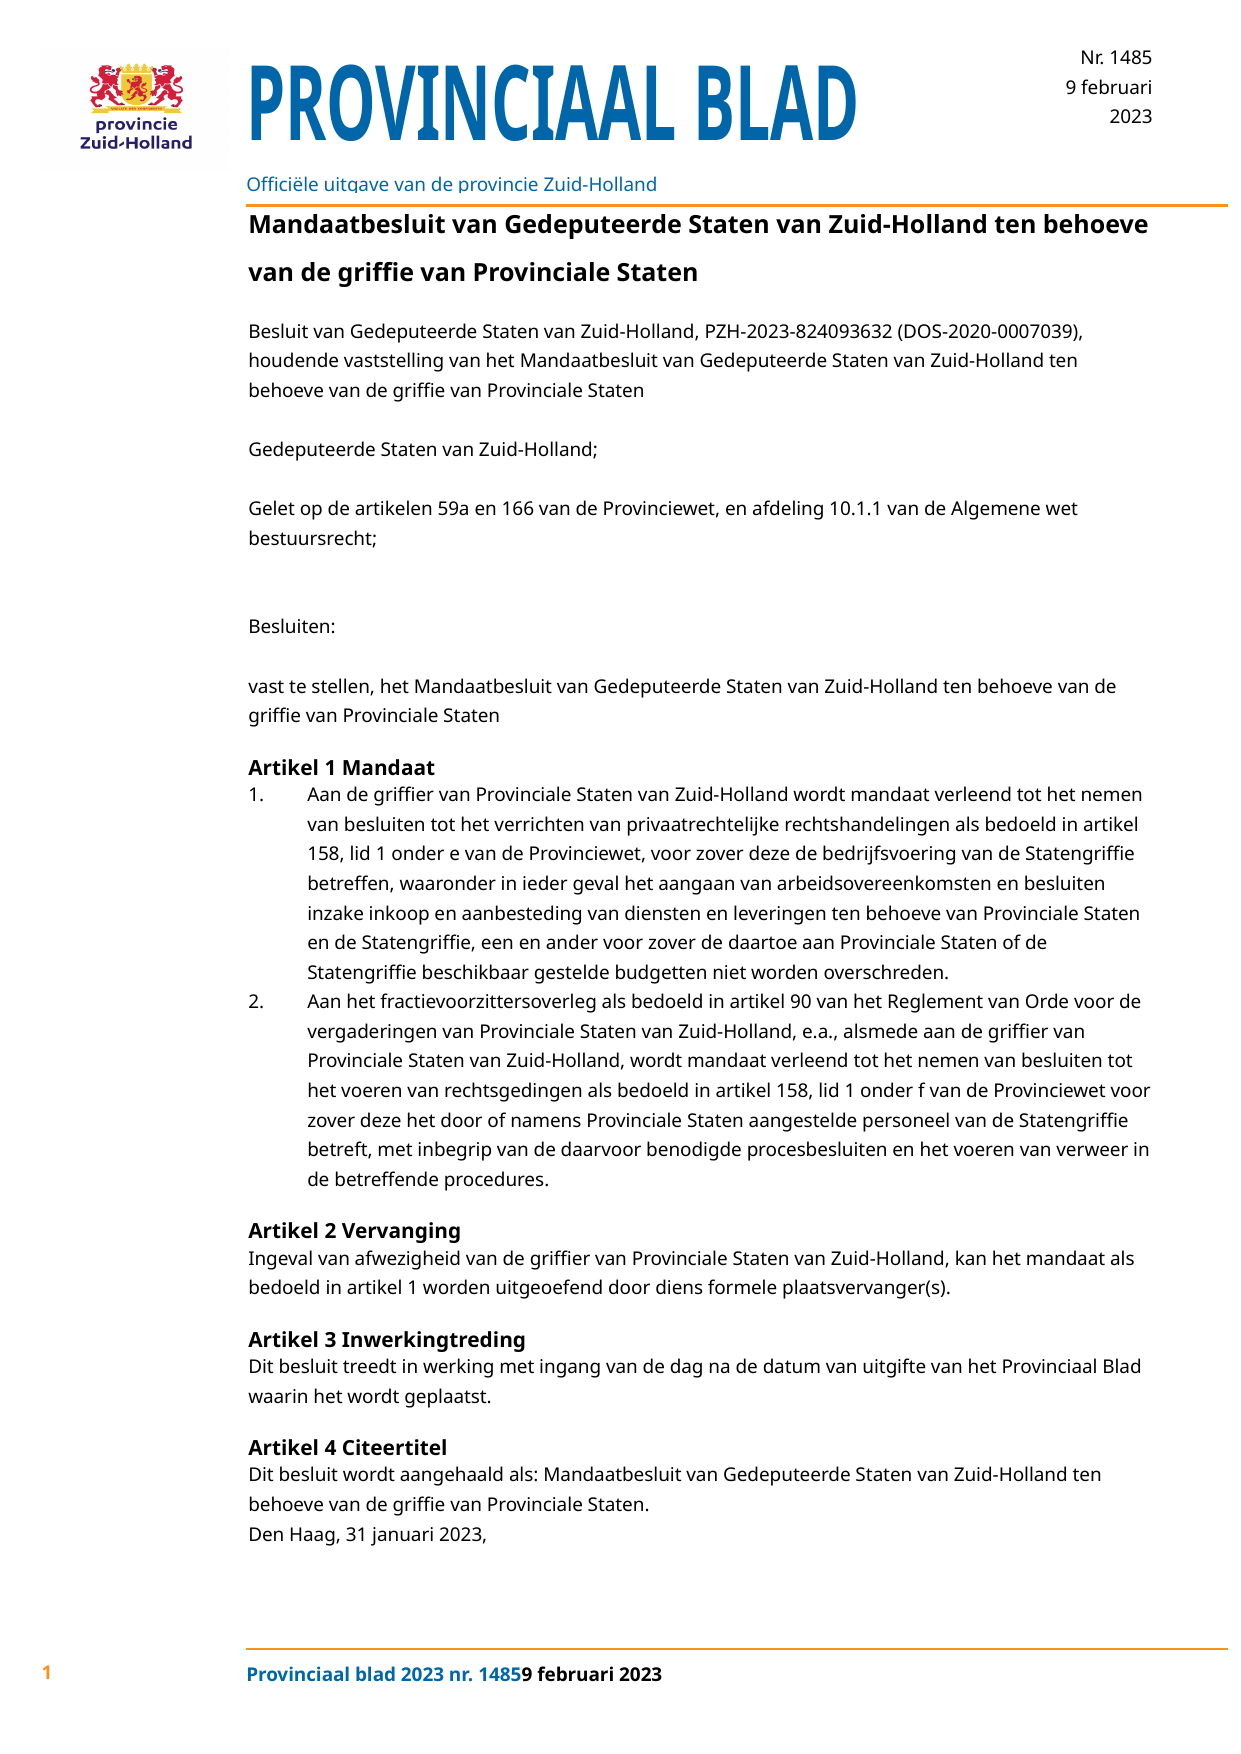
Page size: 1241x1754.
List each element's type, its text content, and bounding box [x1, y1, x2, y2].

text Artikel 1 Mandaat [248, 753, 1152, 781]
text Besluit van Gedeputeerde Staten van Zuid-Holland, PZH-2023-824093632 (DOS-2020-0007039), houdende vaststelling van het Mandaatbesluit van Gedeputeerde Staten van Zuid-Holland ten [248, 318, 1152, 373]
list Aan de griffier van Provinciale Staten van Zuid-Holland wordt mandaat verleend tot het nemen van besluiten tot het verrichten van privaatrechtelijke rechtshandelingen als bedoeld in artikel 158, lid 1 onder e van de Provinciewet, voor zover deze de bedrijfsvoering van de Statengriffie betreffen, waaronder in ieder geval het aangaan van arbeidsovereenkomsten en besluiten inzake inkoop en aanbesteding van diensten en leveringen ten behoeve van Provinciale Staten en de Statengriffie, een en ander voor zover de daartoe aan Provinciale Staten of de Statengriffie beschikbaar gestelde budgetten niet worden overschreden. [248, 781, 1152, 984]
text Besluiten: [248, 614, 1152, 639]
text Gelet op de artikelen 59a en 166 van de Provinciewet, en afdeling 10.1.1 van de Algemene wet bestuursrecht; [248, 495, 1152, 551]
text Ingeval van afwezigheid van de griffier van Provinciale Staten van Zuid-Holland, kan het mandaat als bedoeld in artikel 1 worden uitgeoefend door diens formele plaatsvervanger(s). [248, 1245, 1152, 1300]
text Artikel 4 Citeertitel [248, 1433, 1152, 1462]
text Dit besluit treedt in werking met ingang van de dag na de datum van uitgifte van het Provinciaal Blad waarin het wordt geplaatst. [248, 1353, 1152, 1408]
text Mandaatbesluit van Gedeputeerde Staten van Zuid-Holland ten behoeve van de griffie van Provinciale Staten [248, 207, 1152, 288]
text vast te stellen, het Mandaatbesluit van Gedeputeerde Staten van Zuid-Holland ten behoeve van de griffie van Provinciale Staten [248, 673, 1152, 728]
text Artikel 2 Vervanging [248, 1216, 1152, 1245]
text Dit besluit wordt aangehaald als: Mandaatbesluit van Gedeputeerde Staten van Zuid-Holland ten behoeve van de griffie van Provinciale Staten. [248, 1462, 1152, 1517]
text behoeve van de griffie van Provinciale Staten [248, 377, 1152, 403]
list Aan het fractievoorzittersoverleg als bedoeld in artikel 90 van het Reglement van Orde voor de vergaderingen van Provinciale Staten van Zuid-Holland, e.a., alsmede aan de griffier van Provinciale Staten van Zuid-Holland, wordt mandaat verleend tot het nemen van besluiten tot het voeren van rechtsgedingen als bedoeld in artikel 158, lid 1 onder f van de Provinciewet voor zover deze het door of namens Provinciale Staten aangestelde personeel van de Statengriffie betreft, met inbegrip van de daarvoor benodigde procesbesluiten en het voeren van verweer in de betreffende procedures. [248, 988, 1152, 1192]
text Artikel 3 Inwerkingtreding [248, 1325, 1152, 1353]
text Den Haag, 31 januari 2023, [248, 1521, 1152, 1547]
text Gedeputeerde Staten van Zuid-Holland; [248, 436, 1152, 462]
picture [41, 47, 231, 172]
